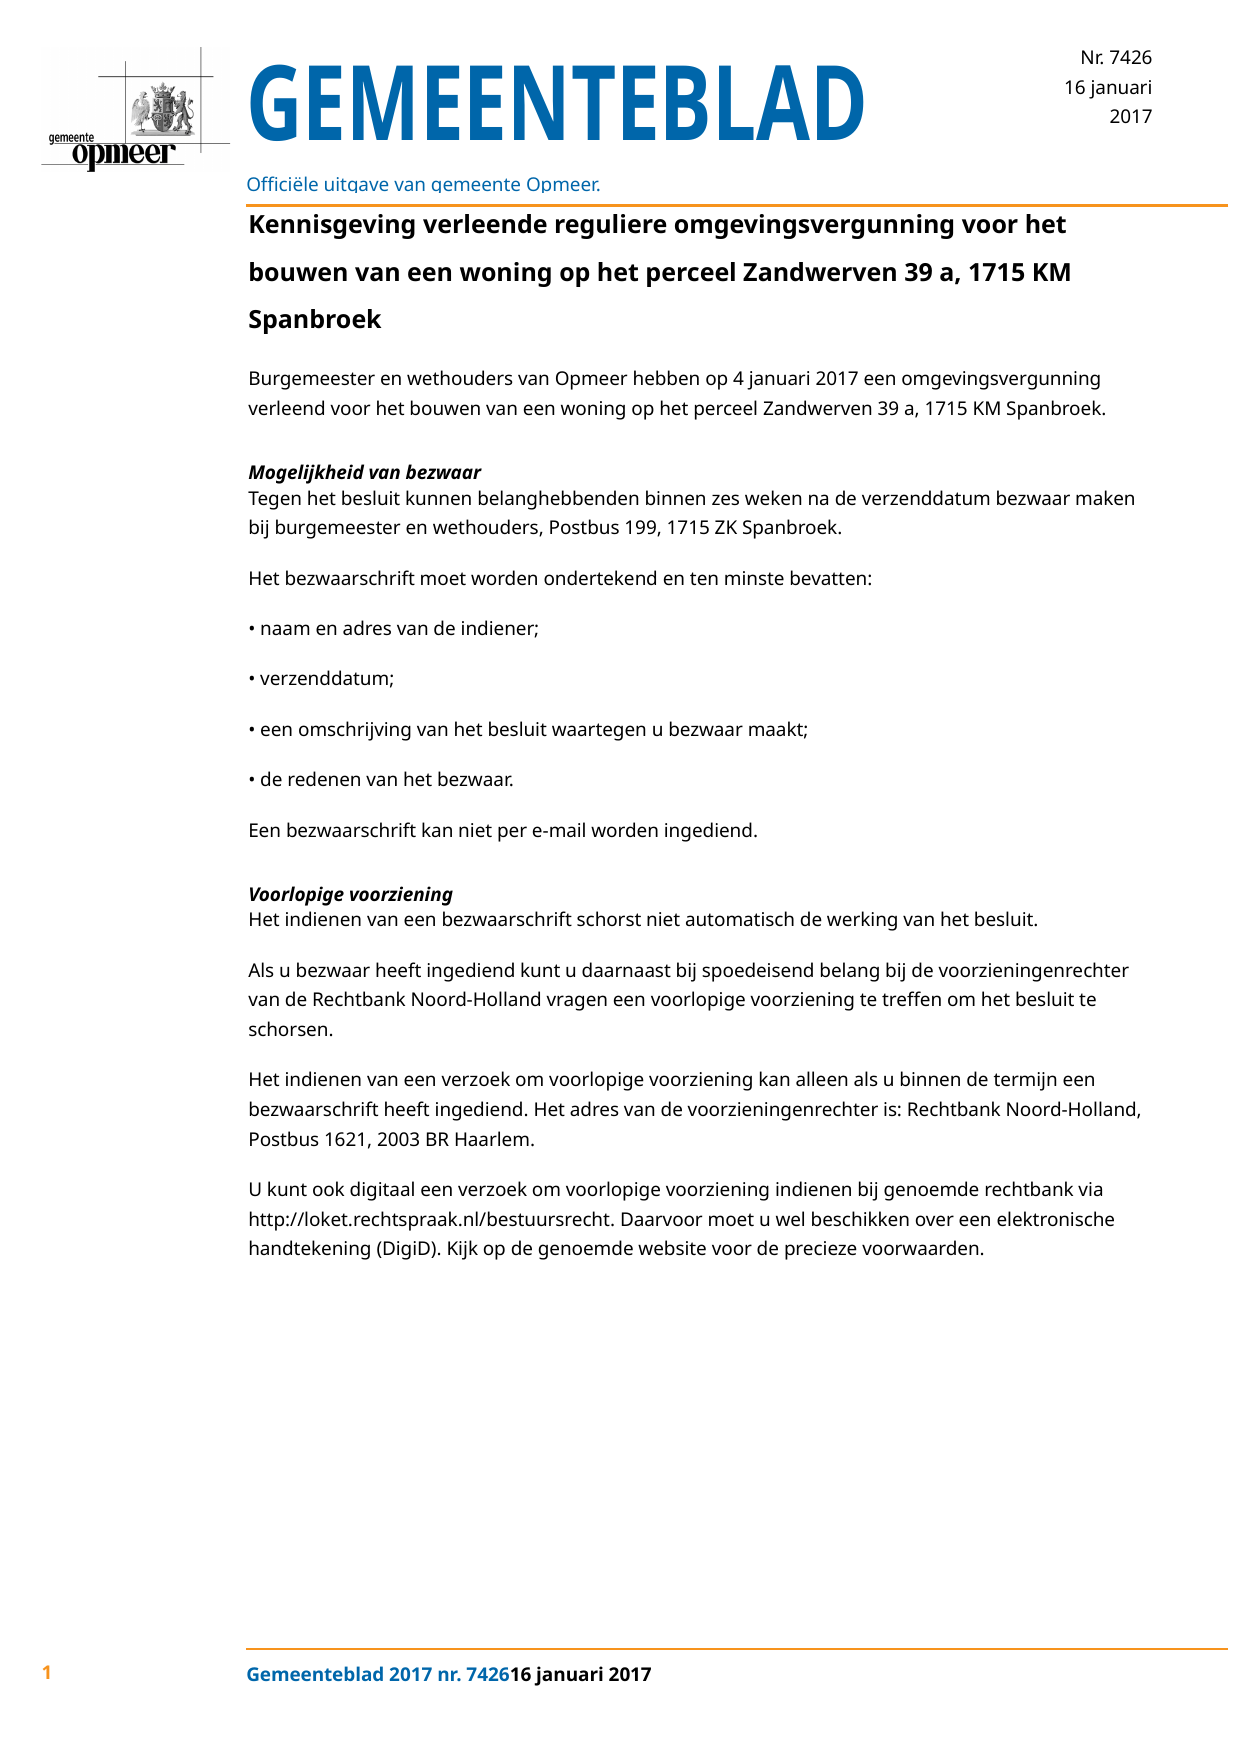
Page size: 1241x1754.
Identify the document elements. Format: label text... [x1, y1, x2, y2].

picture [41, 47, 231, 172]
text • verzenddatum; [248, 666, 1152, 691]
text Een bezwaarschrift kan niet per e-mail worden ingediend. [248, 817, 1152, 843]
text • de redenen van het bezwaar. [248, 766, 1152, 792]
text Voorlopige voorziening [248, 881, 1152, 907]
text Het indienen van een verzoek om voorlopige voorziening kan alleen als u binnen de termijn een bezwaarschrift heeft ingediend. Het adres van de voorzieningenrechter is: Rechtbank Noord-Holland, Postbus 1621, 2003 BR Haarlem. [248, 1067, 1152, 1151]
text Kennisgeving verleende reguliere omgevingsvergunning voor het bouwen van een woning op het perceel Zandwerven 39 a, 1715 KM Spanbroek [248, 207, 1152, 336]
text Tegen het besluit kunnen belanghebbenden binnen zes weken na de verzenddatum bezwaar maken bij burgemeester en wethouders, Postbus 199, 1715 ZK Spanbroek. [248, 485, 1152, 540]
text Het indienen van een bezwaarschrift schorst niet automatisch de werking van het besluit. [248, 907, 1152, 932]
text • een omschrijving van het besluit waartegen u bezwaar maakt; [248, 716, 1152, 742]
text Burgemeester en wethouders van Opmeer hebben op 4 januari 2017 een omgevingsvergunning verleend voor het bouwen van een woning op het perceel Zandwerven 39 a, 1715 KM Spanbroek. [248, 366, 1152, 421]
text • naam en adres van de indiener; [248, 615, 1152, 641]
text Mogelijkheid van bezwaar [248, 459, 1152, 485]
text Als u bezwaar heeft ingediend kunt u daarnaast bij spoedeisend belang bij de voorzieningenrechter van de Rechtbank Noord-Holland vragen een voorlopige voorziening te treffen om het besluit te schorsen. [248, 957, 1152, 1042]
text U kunt ook digitaal een verzoek om voorlopige voorziening indienen bij genoemde rechtbank via http://loket.rechtspraak.nl/bestuursrecht. Daarvoor moet u wel beschikken over een elektronische handtekening (DigiD). Kijk op de genoemde website voor de precieze voorwaarden. [248, 1176, 1152, 1261]
text Het bezwaarschrift moet worden ondertekend en ten minste bevatten: [248, 565, 1152, 591]
